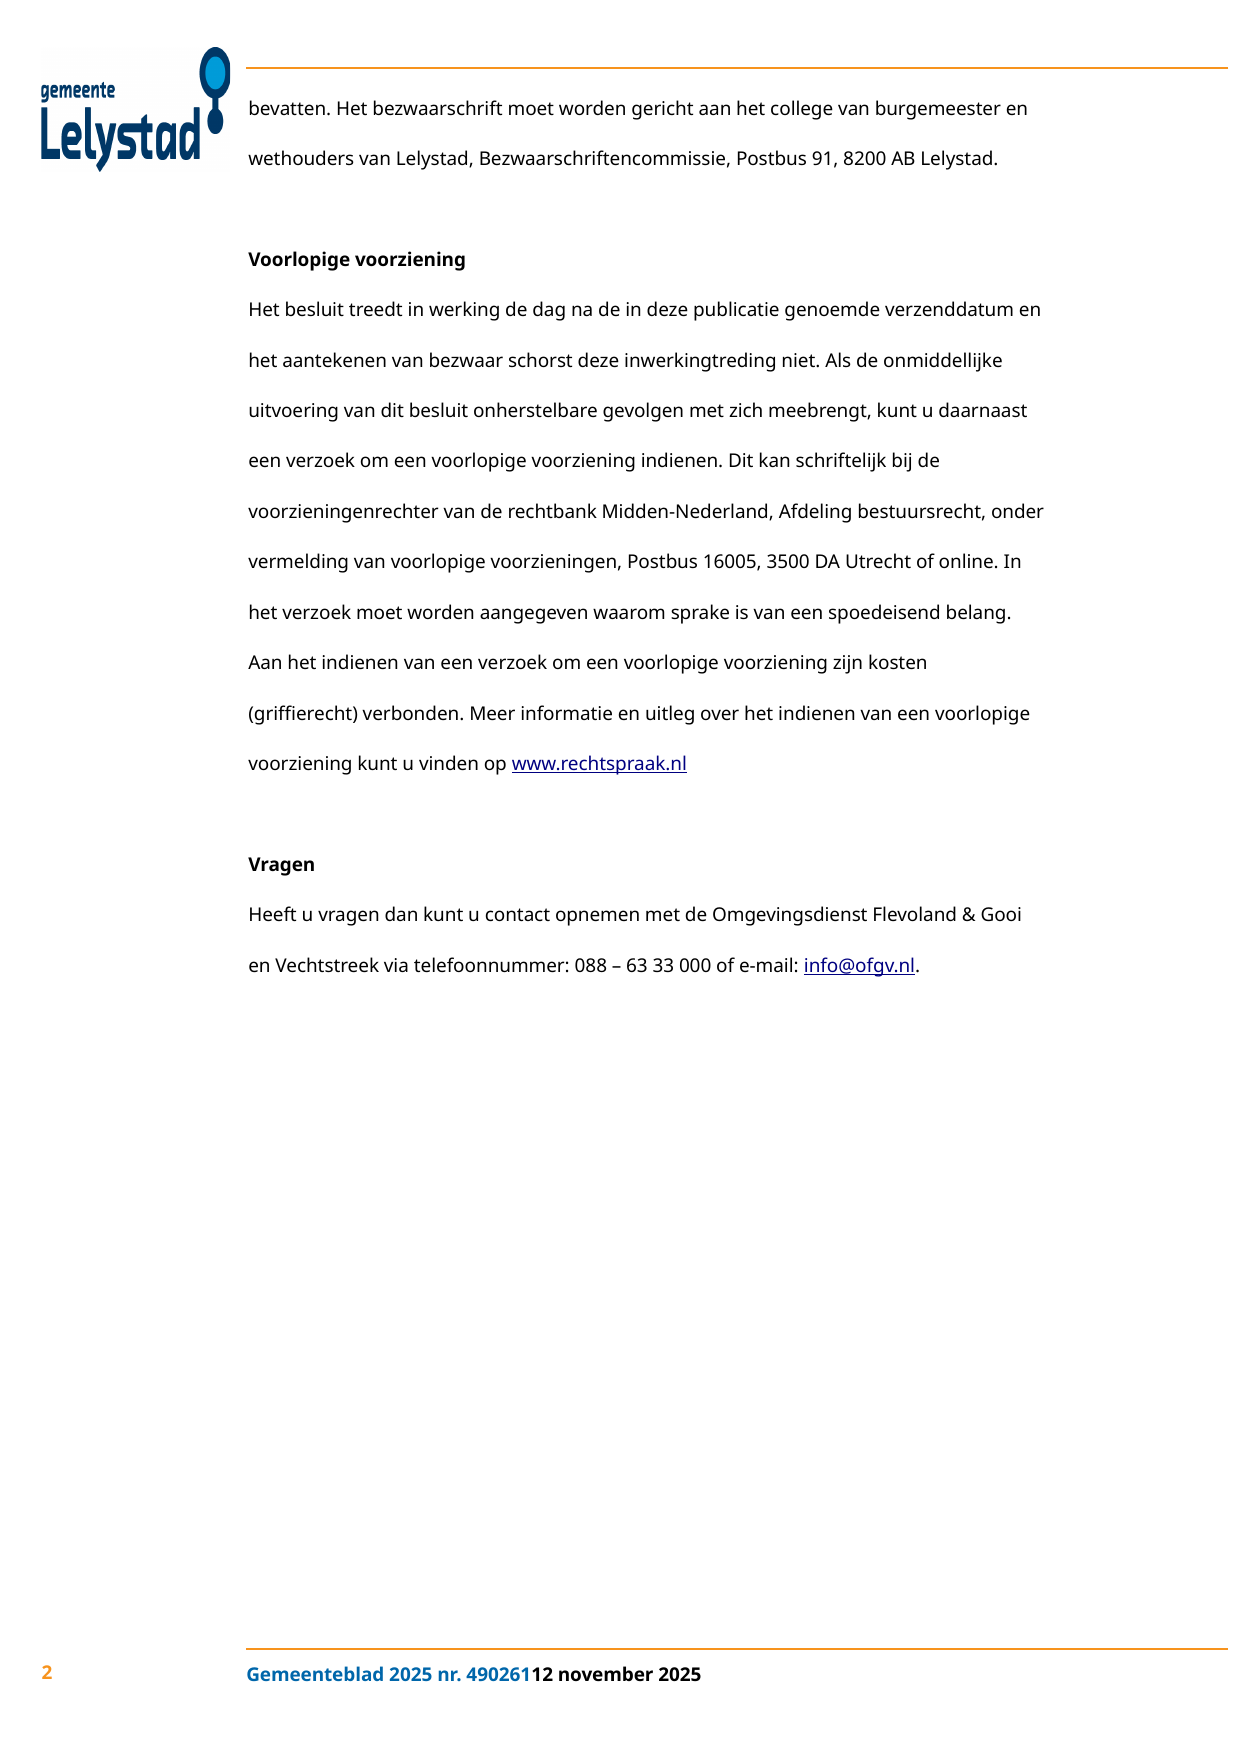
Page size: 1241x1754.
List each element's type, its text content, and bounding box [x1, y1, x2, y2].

text bevatten. Het bezwaarschrift moet worden gericht aan het college van burgemeester en [248, 95, 1152, 121]
text Aan het indienen van een verzoek om een voorlopige voorziening zijn kosten [248, 649, 1152, 675]
text Voorlopige voorziening [248, 246, 1152, 272]
text Heeft u vragen dan kunt u contact opnemen met de Omgevingsdienst Flevoland & Gooi [248, 901, 1152, 927]
text een verzoek om een voorlopige voorziening indienen. Dit kan schriftelijk bij de [248, 448, 1152, 473]
text vermelding van voorlopige voorzieningen, Postbus 16005, 3500 DA Utrecht of online. In [248, 548, 1152, 574]
text uitvoering van dit besluit onherstelbare gevolgen met zich meebrengt, kunt u daarnaast [248, 397, 1152, 423]
text het aantekenen van bezwaar schorst deze inwerkingtreding niet. Als de onmiddellijke [248, 347, 1152, 373]
text voorzieningenrechter van de rechtbank Midden-Nederland, Afdeling bestuursrecht, onder [248, 498, 1152, 524]
text Vragen [248, 851, 1152, 877]
picture [41, 47, 231, 172]
text voorziening kunt u vinden op www.rechtspraak.nl [248, 750, 1152, 776]
text Het besluit treedt in werking de dag na de in deze publicatie genoemde verzenddatum en [248, 296, 1152, 322]
text en Vechtstreek via telefoonnummer: 088 – 63 33 000 of e-mail: info@ofgv.nl. [248, 952, 1152, 978]
text het verzoek moet worden aangegeven waarom sprake is van een spoedeisend belang. [248, 599, 1152, 625]
text (griffierecht) verbonden. Meer informatie en uitleg over het indienen van een voorlopige [248, 700, 1152, 726]
text wethouders van Lelystad, Bezwaarschriftencommissie, Postbus 91, 8200 AB Lelystad. [248, 145, 1152, 171]
